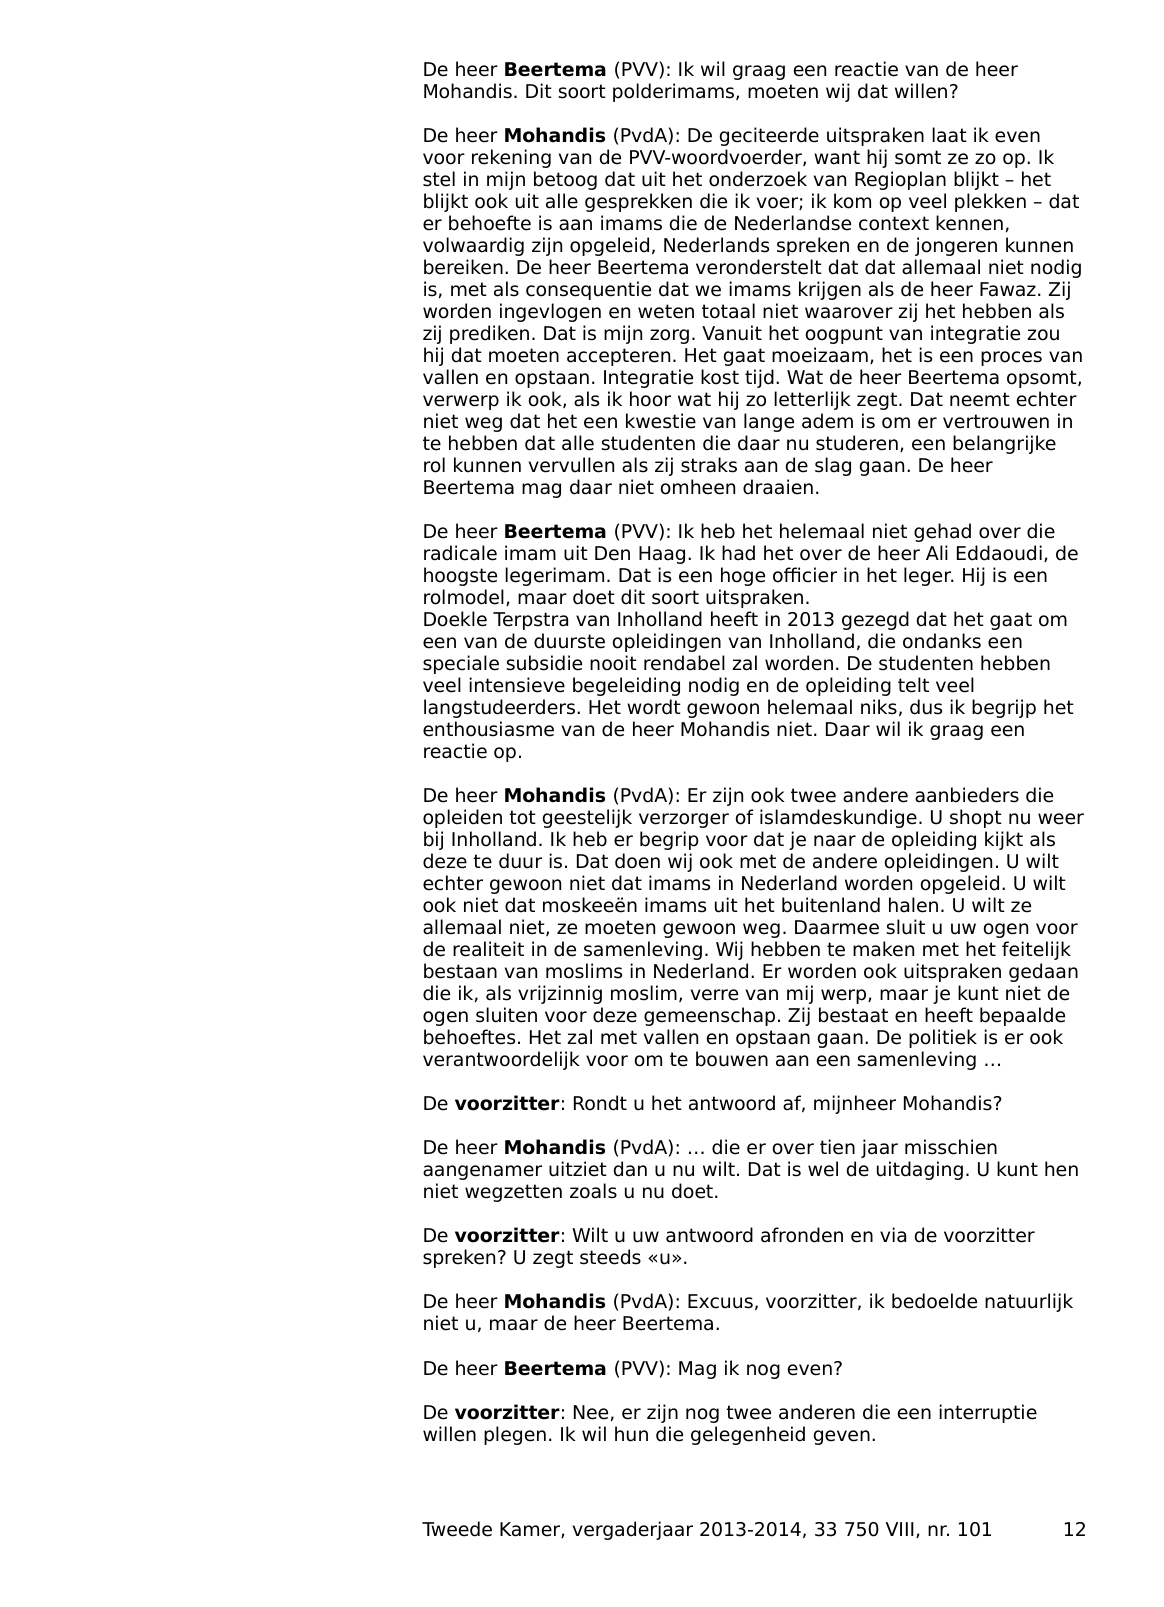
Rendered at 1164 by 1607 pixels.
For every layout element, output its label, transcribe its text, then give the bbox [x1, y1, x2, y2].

text De heer Beertema (PVV): Ik heb het helemaal niet gehad over die radicale imam uit Den Haag. Ik had het over de heer Ali Eddaoudi, de hoogste legerimam. Dat is een hoge officier in het leger. Hij is een rolmodel, maar doet dit soort uitspraken. [422, 521, 1087, 609]
text De voorzitter: Wilt u uw antwoord afronden en via de voorzitter spreken? U zegt steeds «u». [422, 1225, 1087, 1269]
text De heer Beertema (PVV): Ik wil graag een reactie van de heer Mohandis. Dit soort polderimams, moeten wij dat willen? [422, 59, 1087, 103]
text De voorzitter: Rondt u het antwoord af, mijnheer Mohandis? [422, 1093, 1087, 1115]
text Doekle Terpstra van Inholland heeft in 2013 gezegd dat het gaat om een van de duurste opleidingen van Inholland, die ondanks een speciale subsidie nooit rendabel zal worden. De studenten hebben veel intensieve begeleiding nodig en de opleiding telt veel langstudeerders. Het wordt gewoon helemaal niks, dus ik begrijp het enthousiasme van de heer Mohandis niet. Daar wil ik graag een reactie op. [422, 609, 1087, 763]
text De heer Beertema (PVV): Mag ik nog even? [422, 1357, 1087, 1379]
text De heer Mohandis (PvdA): … die er over tien jaar misschien aangenamer uitziet dan u nu wilt. Dat is wel de uitdaging. U kunt hen niet wegzetten zoals u nu doet. [422, 1137, 1087, 1203]
text De voorzitter: Nee, er zijn nog twee anderen die een interruptie willen plegen. Ik wil hun die gelegenheid geven. [422, 1402, 1087, 1446]
text De heer Mohandis (PvdA): Er zijn ook twee andere aanbieders die opleiden tot geestelijk verzorger of islamdeskundige. U shopt nu weer bij Inholland. Ik heb er begrip voor dat je naar de opleiding kijkt als deze te duur is. Dat doen wij ook met de andere opleidingen. U wilt echter gewoon niet dat imams in Nederland worden opgeleid. U wilt ook niet dat moskeeën imams uit het buitenland halen. U wilt ze allemaal niet, ze moeten gewoon weg. Daarmee sluit u uw ogen voor de realiteit in de samenleving. Wij hebben te maken met het feitelijk bestaan van moslims in Nederland. Er worden ook uitspraken gedaan die ik, als vrijzinnig moslim, verre van mij werp, maar je kunt niet de ogen sluiten voor deze gemeenschap. Zij bestaat en heeft bepaalde behoeftes. Het zal met vallen en opstaan gaan. De politiek is er ook verantwoordelijk voor om te bouwen aan een samenleving … [422, 785, 1087, 1071]
text De heer Mohandis (PvdA): De geciteerde uitspraken laat ik even voor rekening van de PVV-woordvoerder, want hij somt ze zo op. Ik stel in mijn betoog dat uit het onderzoek van Regioplan blijkt – het blijkt ook uit alle gesprekken die ik voer; ik kom op veel plekken – dat er behoefte is aan imams die de Nederlandse context kennen, volwaardig zijn opgeleid, Nederlands spreken en de jongeren kunnen bereiken. De heer Beertema veronderstelt dat dat allemaal niet nodig is, met als consequentie dat we imams krijgen als de heer Fawaz. Zij worden ingevlogen en weten totaal niet waarover zij het hebben als zij prediken. Dat is mijn zorg. Vanuit het oogpunt van integratie zou hij dat moeten accepteren. Het gaat moeizaam, het is een proces van vallen en opstaan. Integratie kost tijd. Wat de heer Beertema opsomt, verwerp ik ook, als ik hoor wat hij zo letterlijk zegt. Dat neemt echter niet weg dat het een kwestie van lange adem is om er vertrouwen in te hebben dat alle studenten die daar nu studeren, een belangrijke rol kunnen vervullen als zij straks aan de slag gaan. De heer Beertema mag daar niet omheen draaien. [422, 125, 1087, 499]
text De heer Mohandis (PvdA): Excuus, voorzitter, ik bedoelde natuurlijk niet u, maar de heer Beertema. [422, 1291, 1087, 1335]
